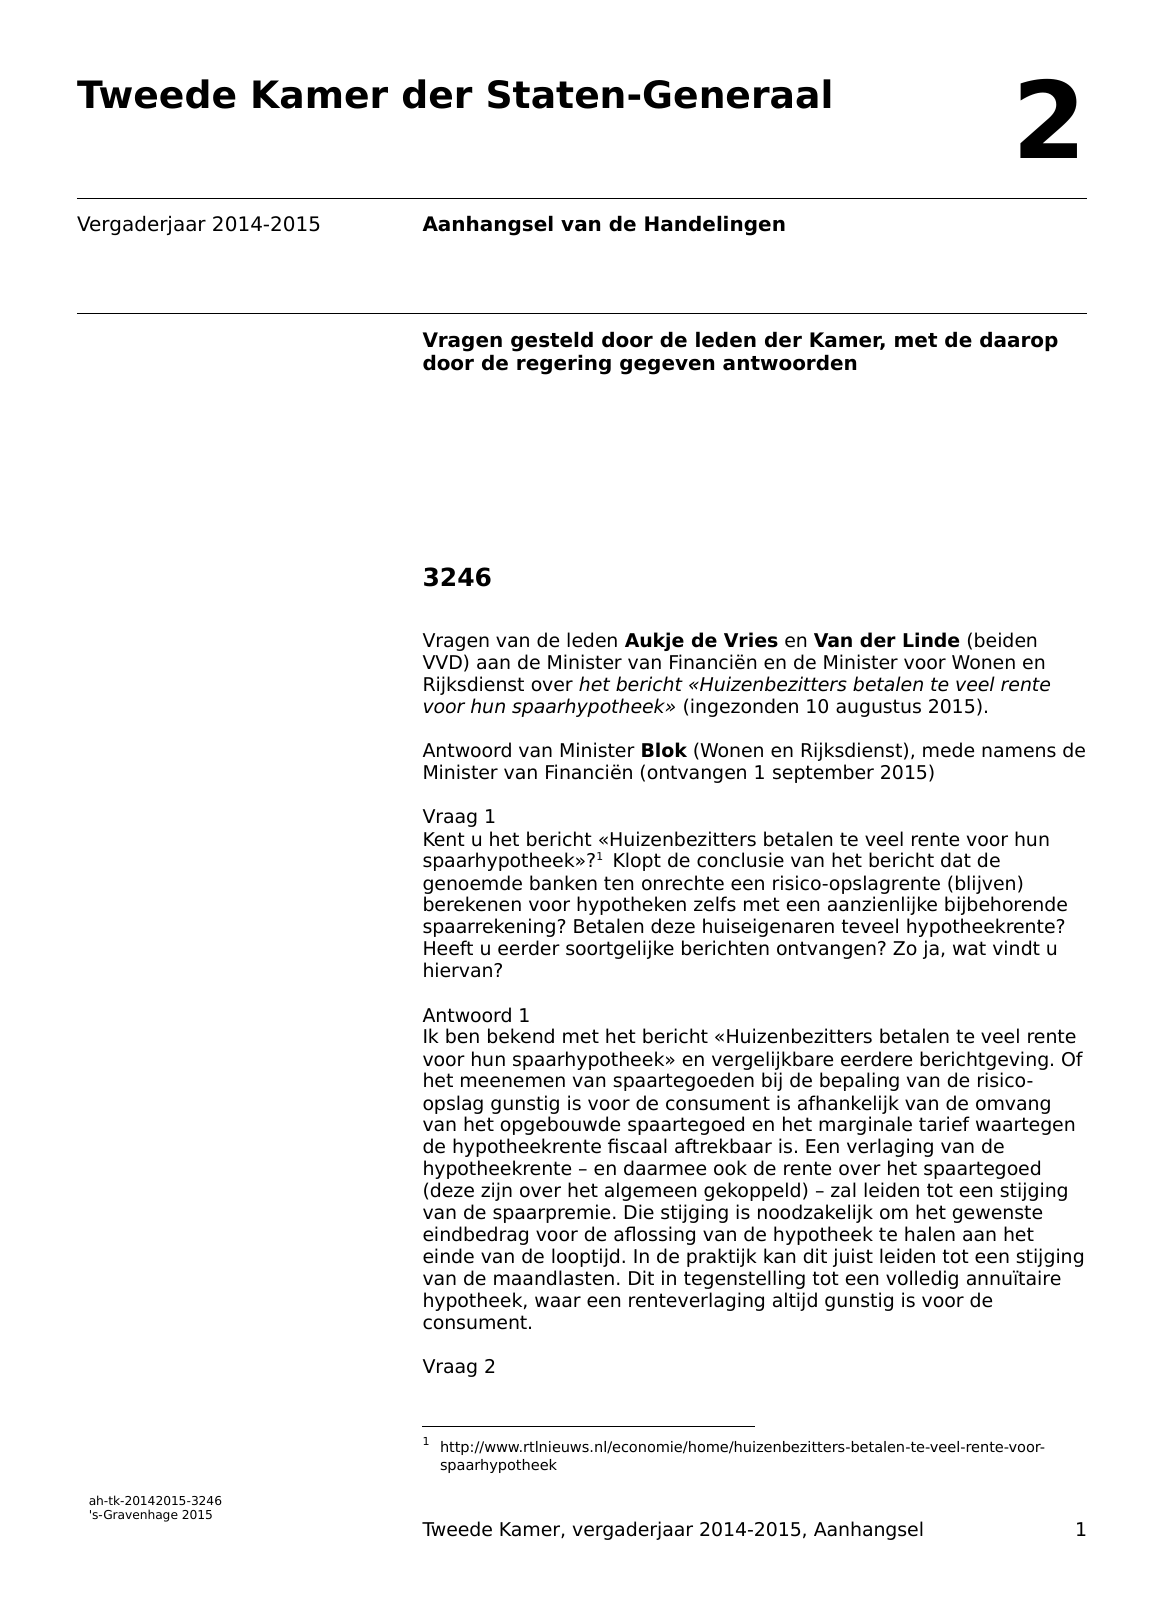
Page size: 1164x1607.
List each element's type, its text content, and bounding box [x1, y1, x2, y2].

text Ik ben bekend met het bericht «Huizenbezitters betalen te veel rente voor hun spaarhypotheek» en vergelijkbare eerdere berichtgeving. Of het meenemen van spaartegoeden bij de bepaling van de risico-opslag gunstig is voor de consument is afhankelijk van de omvang van het opgebouwde spaartegoed en het marginale tarief waartegen de hypotheekrente fiscaal aftrekbaar is. Een verlaging van de hypotheekrente – en daarmee ook de rente over het spaartegoed (deze zijn over het algemeen gekoppeld) – zal leiden tot een stijging van de spaarpremie. Die stijging is noodzakelijk om het gewenste eindbedrag voor de aflossing van de hypotheek te halen aan het einde van de looptijd. In de praktijk kan dit juist leiden tot een stijging van de maandlasten. Dit in tegenstelling tot een volledig annuïtaire hypotheek, waar een renteverlaging altijd gunstig is voor de consument. [422, 1026, 1087, 1334]
text Vraag 1 [422, 806, 1087, 828]
table_cell Vragen gesteld door de leden der Kamer, met de daarop door de regering gegeven antwoorden [422, 314, 1087, 375]
table_cell Aanhangsel van de Handelingen [422, 199, 1087, 313]
table_cell Vergaderjaar 2014-2015 [77, 199, 422, 313]
text 's-Gravenhage 2015 [88, 1508, 323, 1522]
text Vraag 2 [422, 1356, 1087, 1378]
text Antwoord 1 [422, 1004, 1087, 1026]
text Vragen van de leden Aukje de Vries en Van der Linde (beiden VVD) aan de Minister van Financiën en de Minister voor Wonen en Rijksdienst over het bericht «Huizenbezitters betalen te veel rente voor hun spaarhypotheek» (ingezonden 10 augustus 2015). [422, 630, 1087, 718]
text http://www.rtlnieuws.nl/economie/home/huizenbezitters-betalen-te-veel-rente-voor-spaarhypotheek [422, 1435, 1087, 1474]
table_header 2 [886, 59, 1087, 198]
table_header Tweede Kamer der Staten-Generaal [77, 59, 886, 198]
text 3246 [422, 563, 1087, 592]
text Kent u het bericht «Huizenbezitters betalen te veel rente voor hun spaarhypotheek»? Klopt de conclusie van het bericht dat de genoemde banken ten onrechte een risico-opslagrente (blijven) berekenen voor hypotheken zelfs met een aanzienlijke bijbehorende spaarrekening? Betalen deze huiseigenaren teveel hypotheekrente? Heeft u eerder soortgelijke berichten ontvangen? Zo ja, wat vindt u hiervan? [422, 828, 1087, 982]
text ah-tk-20142015-3246 [88, 1494, 323, 1508]
text Antwoord van Minister Blok (Wonen en Rijksdienst), mede namens de Minister van Financiën (ontvangen 1 september 2015) [422, 740, 1087, 784]
table_cell [77, 314, 422, 375]
